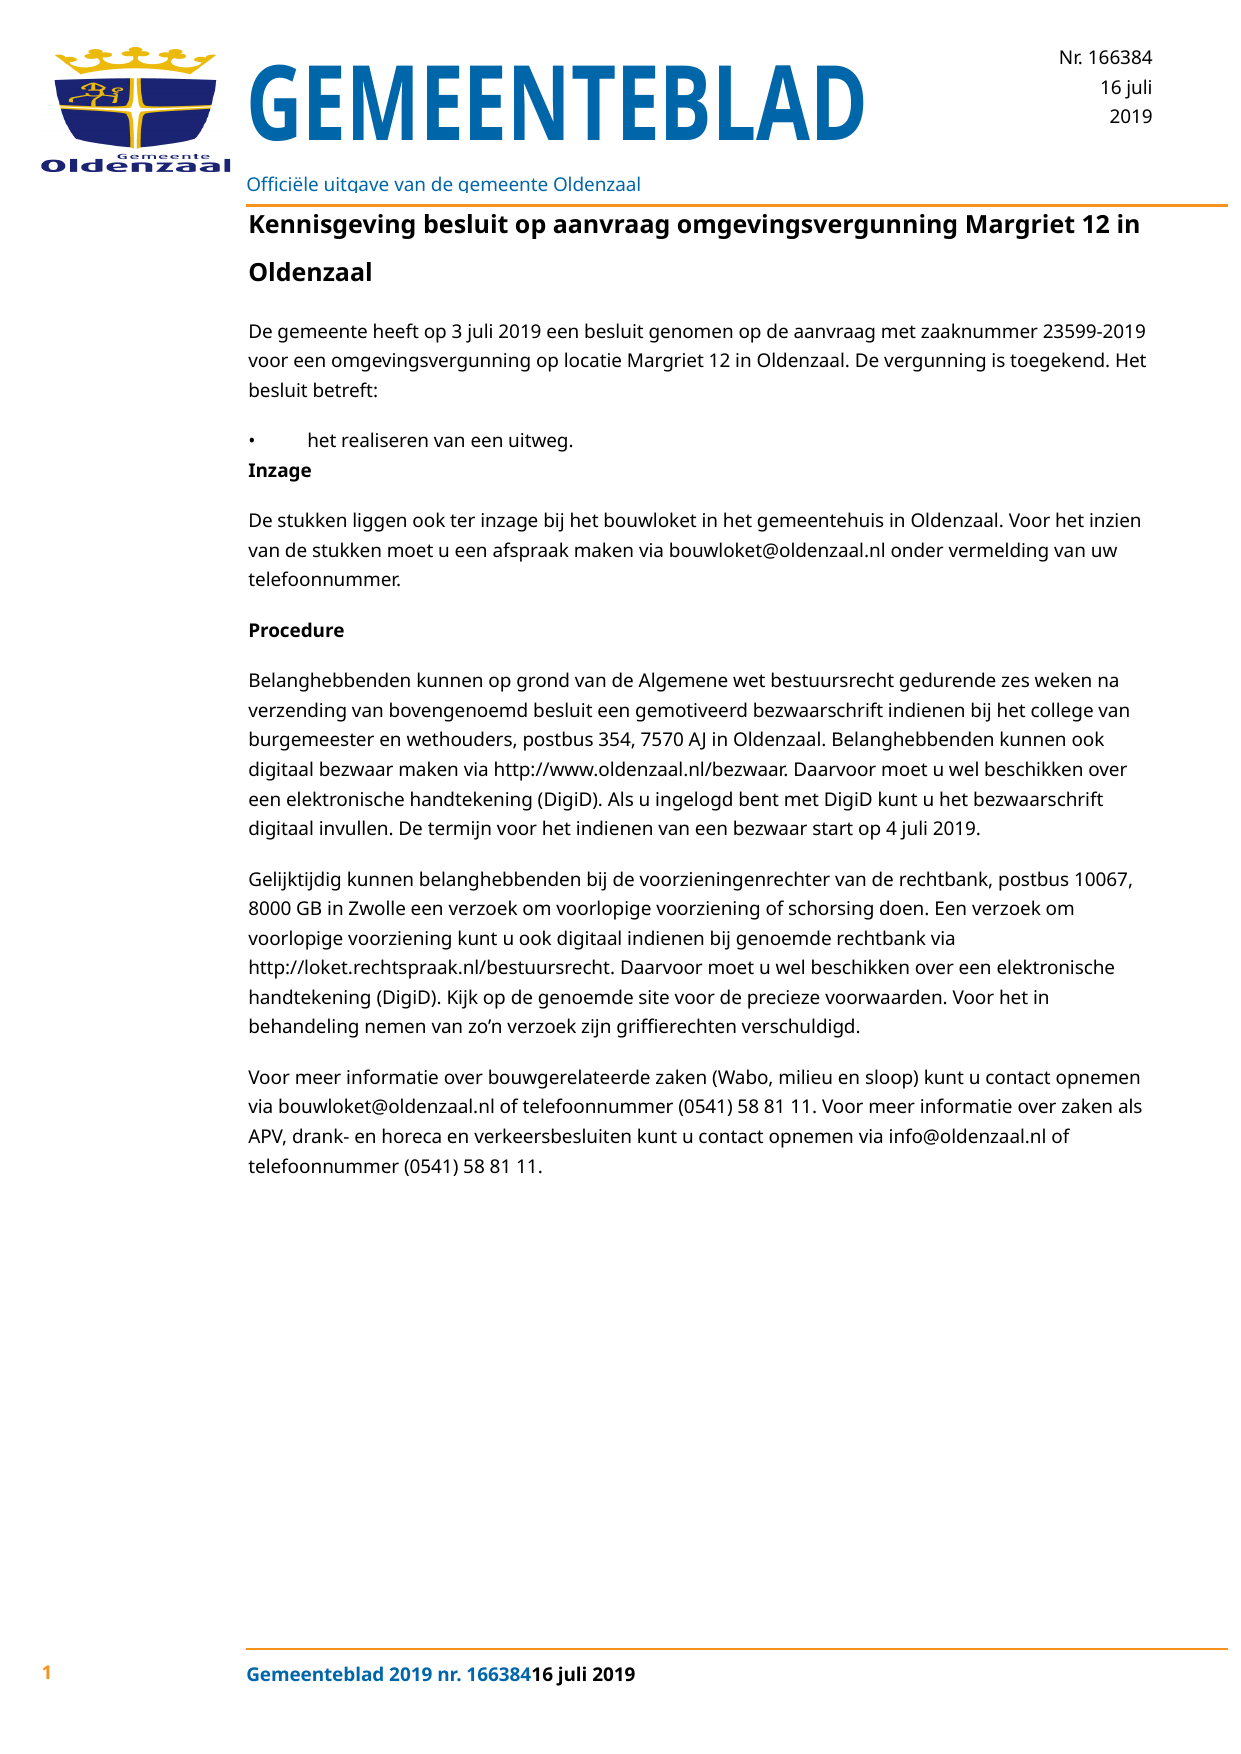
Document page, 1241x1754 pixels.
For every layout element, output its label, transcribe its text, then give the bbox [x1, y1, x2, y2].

text Inzage [248, 457, 1152, 483]
text Procedure [248, 617, 1152, 643]
text Belanghebbenden kunnen op grond van de Algemene wet bestuursrecht gedurende zes weken na verzending van bovengenoemd besluit een gemotiveerd bezwaarschrift indienen bij het college van burgemeester en wethouders, postbus 354, 7570 AJ in Oldenzaal. Belanghebbenden kunnen ook digitaal bezwaar maken via http://www.oldenzaal.nl/bezwaar. Daarvoor moet u wel beschikken over een elektronische handtekening (DigiD). Als u ingelogd bent met DigiD kunt u het bezwaarschrift digitaal invullen. De termijn voor het indienen van een bezwaar start op 4 juli 2019. [248, 667, 1152, 841]
text Kennisgeving besluit op aanvraag omgevingsvergunning Margriet 12 in Oldenzaal [248, 207, 1152, 288]
list het realiseren van een uitweg. [248, 427, 1152, 453]
text De stukken liggen ook ter inzage bij het bouwloket in het gemeentehuis in Oldenzaal. Voor het inzien van de stukken moet u een afspraak maken via bouwloket@oldenzaal.nl onder vermelding van uw telefoonnummer. [248, 507, 1152, 592]
picture [41, 47, 231, 172]
text Voor meer informatie over bouwgerelateerde zaken (Wabo, milieu en sloop) kunt u contact opnemen via bouwloket@oldenzaal.nl of telefoonnummer (0541) 58 81 11. Voor meer informatie over zaken als APV, drank- en horeca en verkeersbesluiten kunt u contact opnemen via info@oldenzaal.nl of telefoonnummer (0541) 58 81 11. [248, 1064, 1152, 1179]
text Gelijktijdig kunnen belanghebbenden bij de voorzieningenrechter van de rechtbank, postbus 10067, 8000 GB in Zwolle een verzoek om voorlopige voorziening of schorsing doen. Een verzoek om voorlopige voorziening kunt u ook digitaal indienen bij genoemde rechtbank via http://loket.rechtspraak.nl/bestuursrecht. Daarvoor moet u wel beschikken over een elektronische handtekening (DigiD). Kijk op de genoemde site voor de precieze voorwaarden. Voor het in behandeling nemen van zo’n verzoek zijn griffierechten verschuldigd. [248, 866, 1152, 1039]
text De gemeente heeft op 3 juli 2019 een besluit genomen op de aanvraag met zaaknummer 23599-2019 voor een omgevingsvergunning op locatie Margriet 12 in Oldenzaal. De vergunning is toegekend. Het besluit betreft: [248, 318, 1152, 403]
